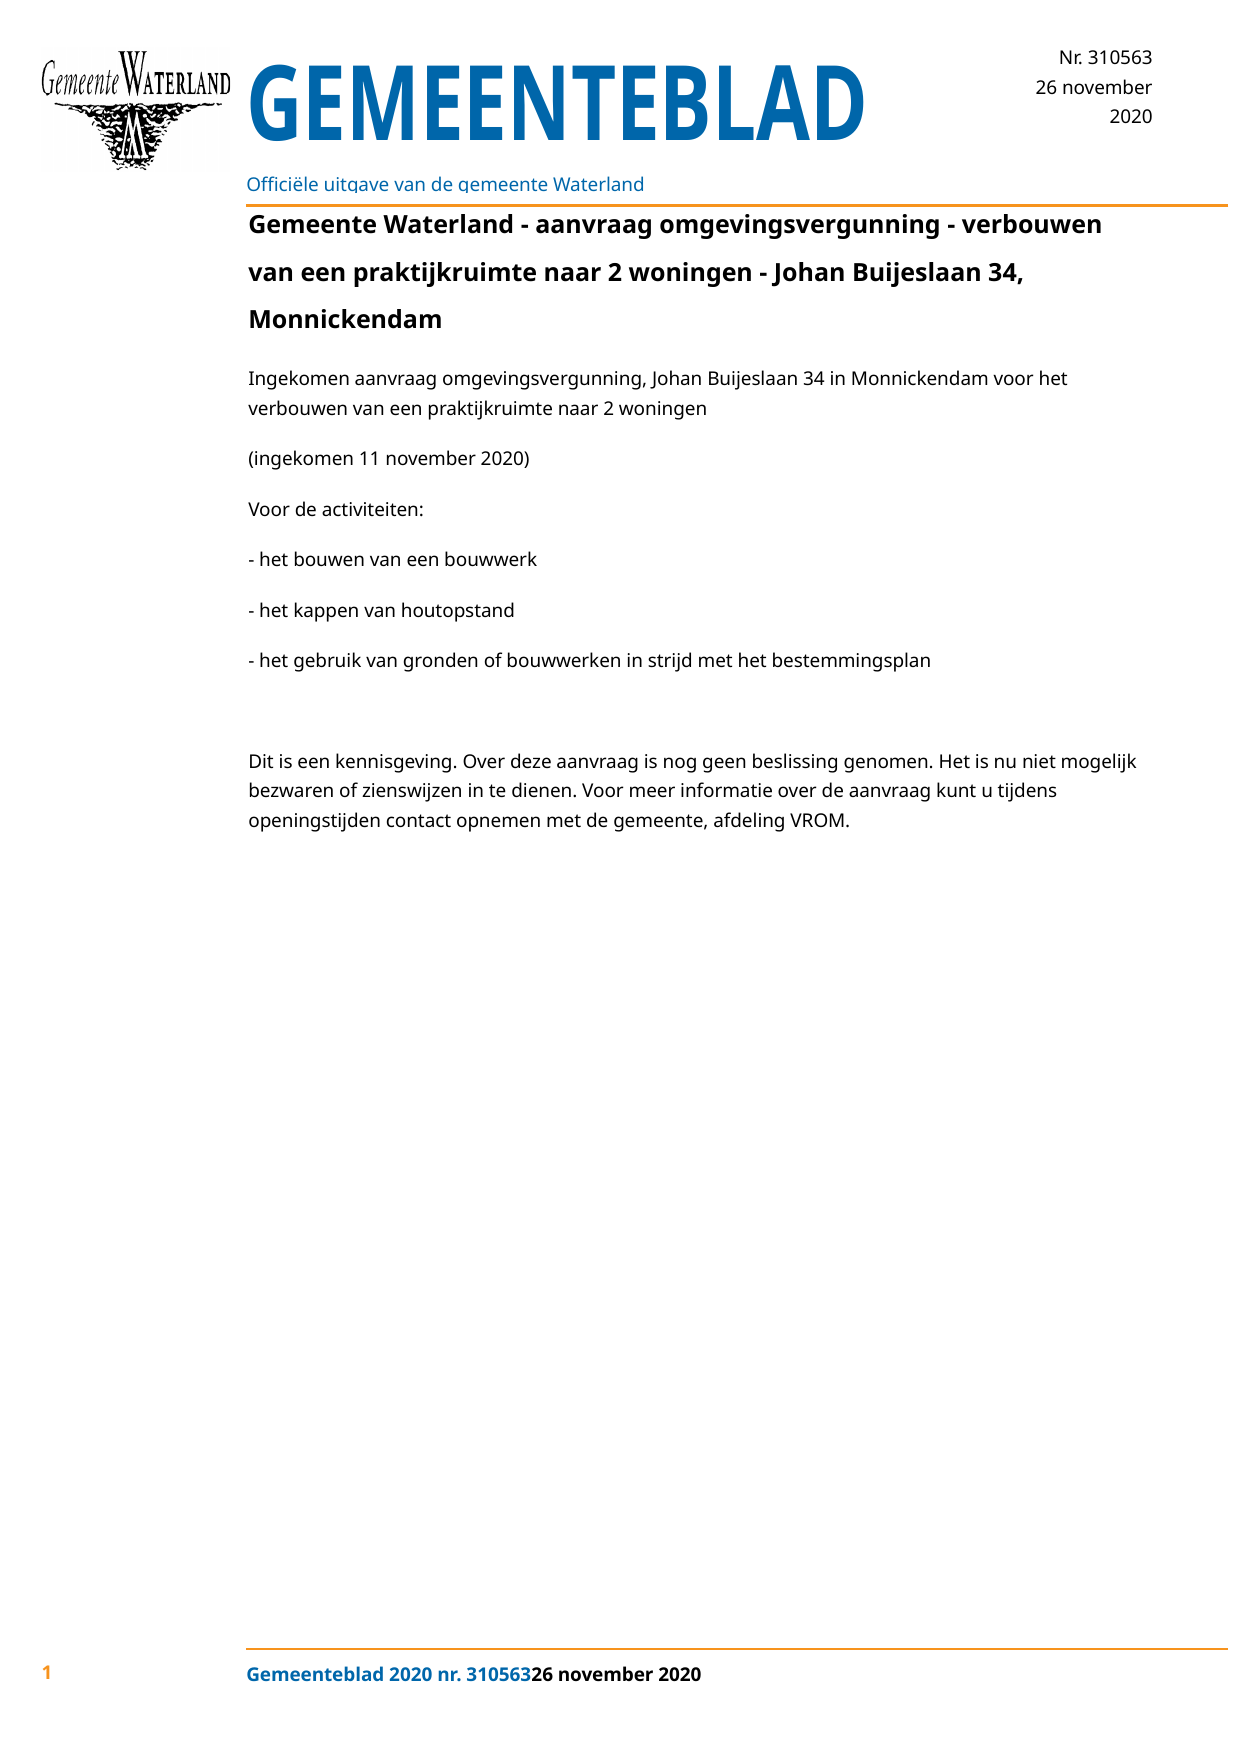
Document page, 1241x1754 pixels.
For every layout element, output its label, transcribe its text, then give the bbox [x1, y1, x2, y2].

text - het kappen van houtopstand [248, 597, 1152, 622]
text (ingekomen 11 november 2020) [248, 446, 1152, 471]
text Gemeente Waterland - aanvraag omgevingsvergunning - verbouwen van een praktijkruimte naar 2 woningen - Johan Buijeslaan 34, Monnickendam [248, 207, 1152, 336]
text Dit is een kennisgeving. Over deze aanvraag is nog geen beslissing genomen. Het is nu niet mogelijk bezwaren of zienswijzen in te dienen. Voor meer informatie over de aanvraag kunt u tijdens openingstijden contact opnemen met de gemeente, afdeling VROM. [248, 748, 1152, 833]
text Ingekomen aanvraag omgevingsvergunning, Johan Buijeslaan 34 in Monnickendam voor het verbouwen van een praktijkruimte naar 2 woningen [248, 366, 1152, 421]
text Voor de activiteiten: [248, 496, 1152, 522]
text - het gebruik van gronden of bouwwerken in strijd met het bestemmingsplan [248, 647, 1152, 673]
picture [41, 47, 231, 172]
text - het bouwen van een bouwwerk [248, 546, 1152, 572]
